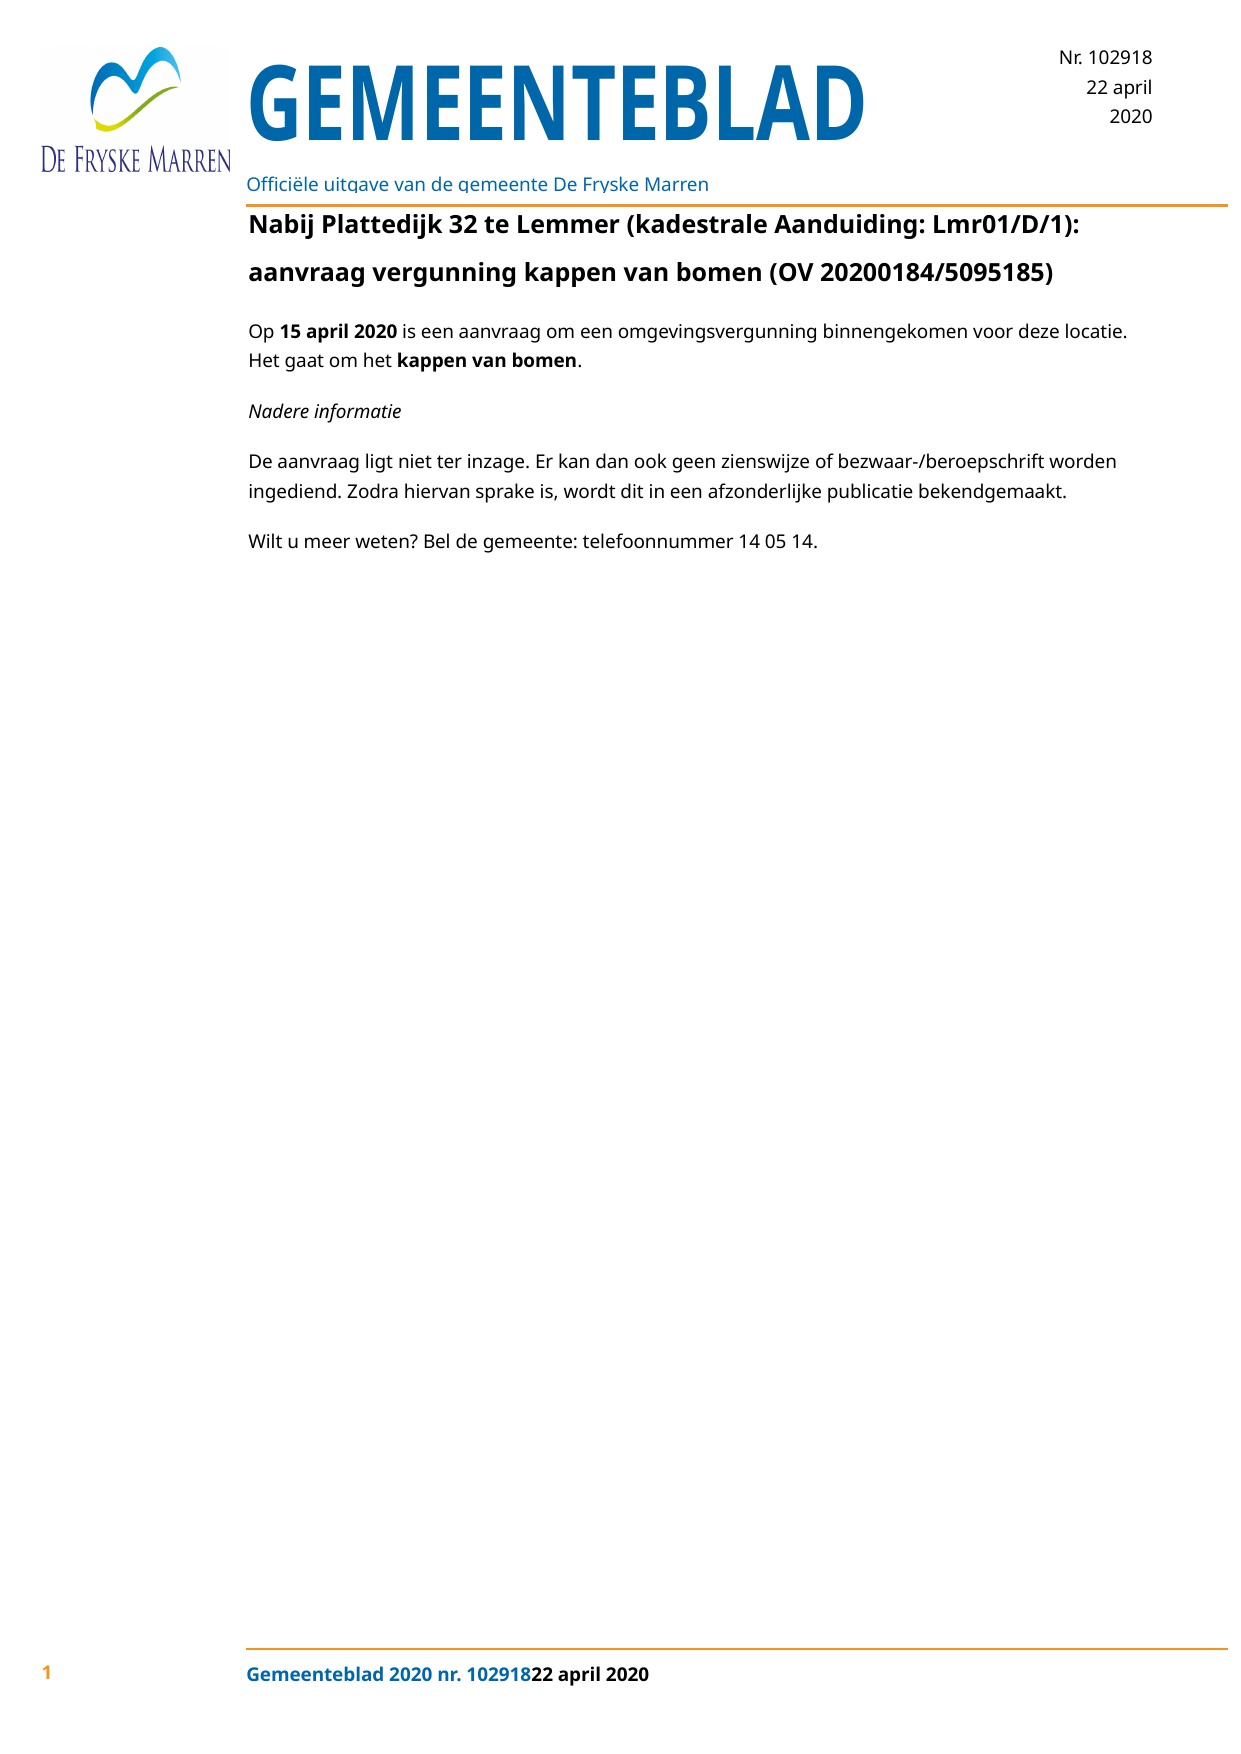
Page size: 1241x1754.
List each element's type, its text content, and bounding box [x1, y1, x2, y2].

text Wilt u meer weten? Bel de gemeente: telefoonnummer 14 05 14. [248, 528, 1152, 554]
text De aanvraag ligt niet ter inzage. Er kan dan ook geen zienswijze of bezwaar-/beroepschrift worden ingediend. Zodra hiervan sprake is, wordt dit in een afzonderlijke publicatie bekendgemaakt. [248, 448, 1152, 504]
text Nadere informatie [248, 398, 1152, 424]
text Op 15 april 2020 is een aanvraag om een omgevingsvergunning binnengekomen voor deze locatie. Het gaat om het kappen van bomen. [248, 318, 1152, 373]
text Nabij Plattedijk 32 te Lemmer (kadestrale Aanduiding: Lmr01/D/1): aanvraag vergunning kappen van bomen (OV 20200184/5095185) [248, 207, 1152, 288]
picture [41, 47, 231, 172]
